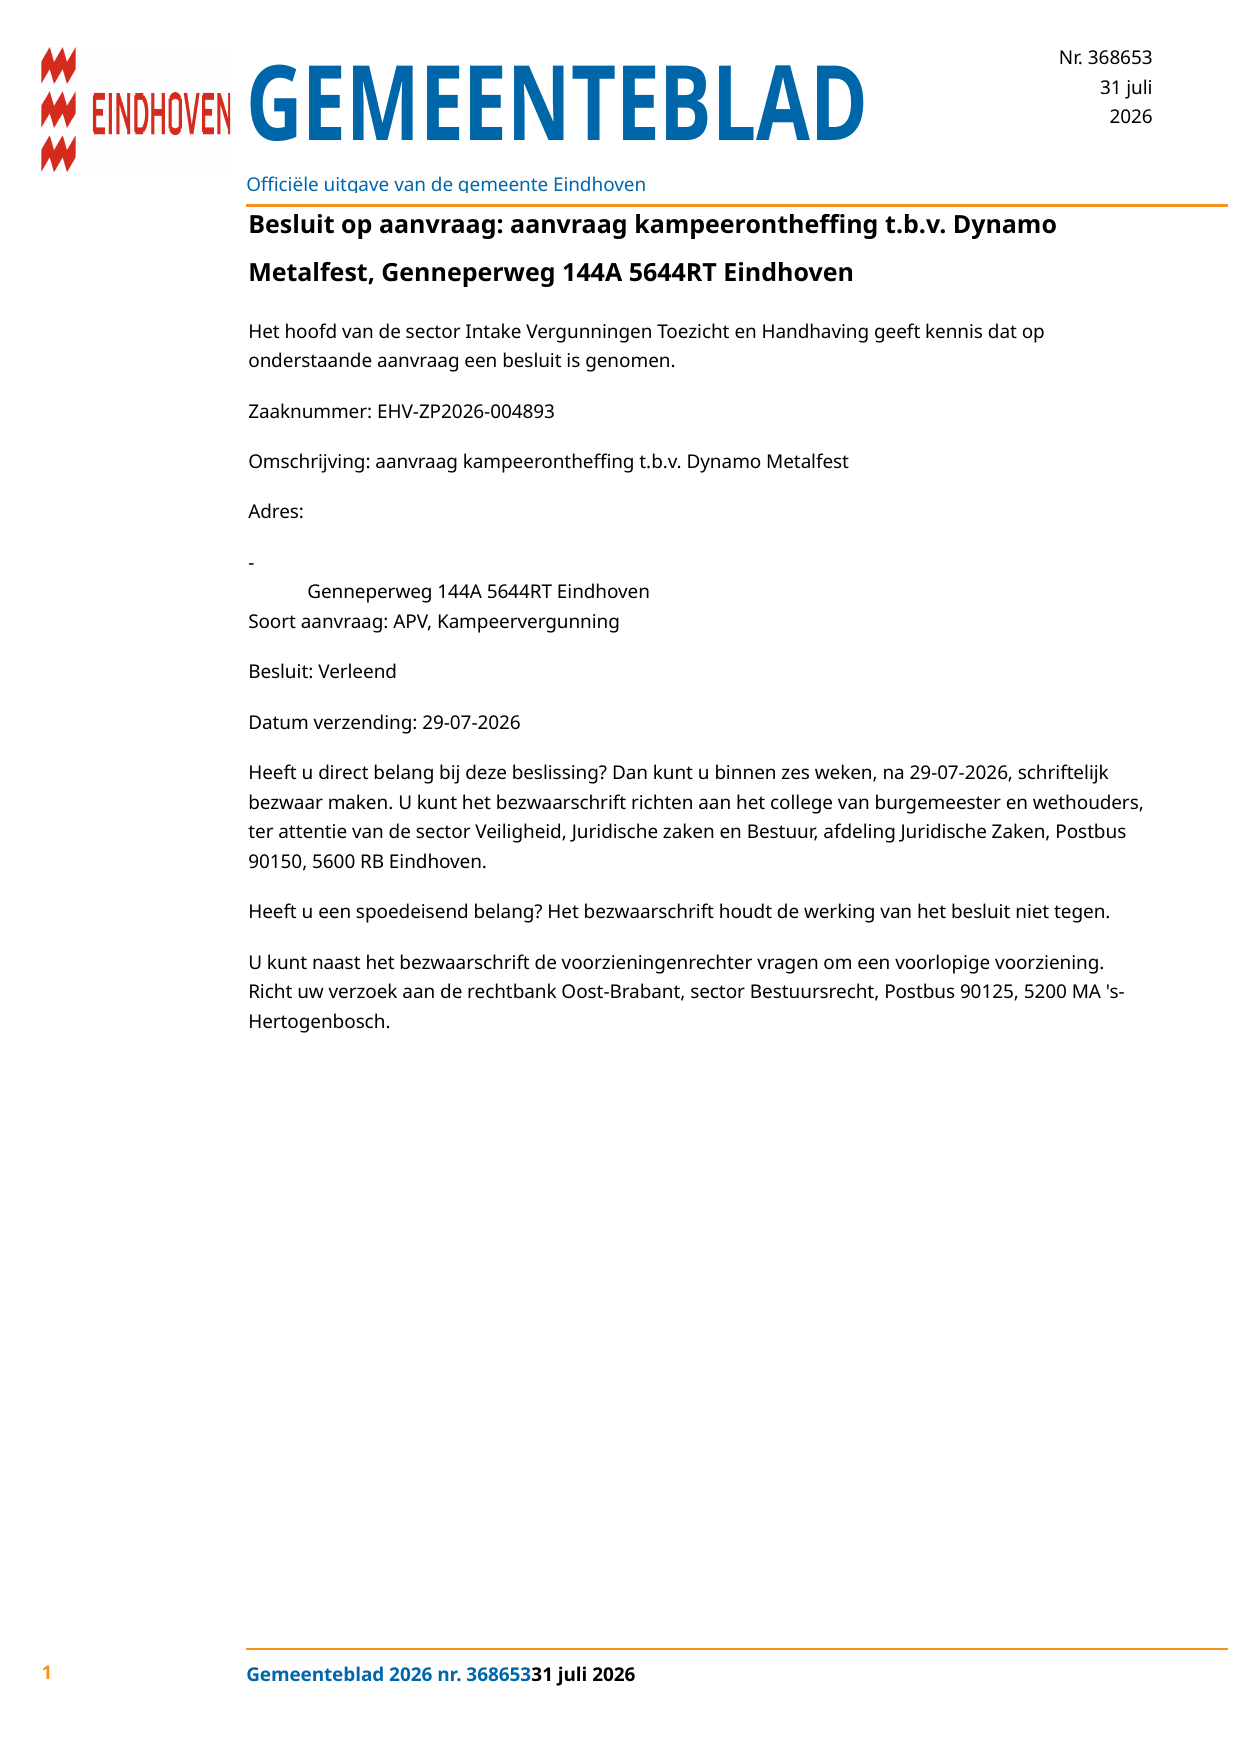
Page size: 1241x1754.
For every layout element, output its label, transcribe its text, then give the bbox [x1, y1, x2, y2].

text Soort aanvraag: APV, Kampeervergunning [248, 608, 1152, 634]
text Besluit op aanvraag: aanvraag kampeerontheffing t.b.v. Dynamo Metalfest, Genneperweg 144A 5644RT Eindhoven [248, 207, 1152, 288]
text U kunt naast het bezwaarschrift de voorzieningenrechter vragen om een voorlopige voorziening. Richt uw verzoek aan de rechtbank Oost-Brabant, sector Bestuursrecht, Postbus 90125, 5200 MA 's-Hertogenbosch. [248, 949, 1152, 1034]
text Omschrijving: aanvraag kampeerontheffing t.b.v. Dynamo Metalfest [248, 448, 1152, 474]
picture [41, 47, 231, 172]
text Heeft u een spoedeisend belang? Het bezwaarschrift houdt de werking van het besluit niet tegen. [248, 899, 1152, 924]
text Datum verzending: 29-07-2026 [248, 709, 1152, 735]
text Besluit: Verleend [248, 659, 1152, 684]
text Het hoofd van de sector Intake Vergunningen Toezicht en Handhaving geeft kennis dat op onderstaande aanvraag een besluit is genomen. [248, 318, 1152, 373]
text Adres: [248, 499, 1152, 524]
text Heeft u direct belang bij deze beslissing? Dan kunt u binnen zes weken, na 29-07-2026, schriftelijk bezwaar maken. U kunt het bezwaarschrift richten aan het college van burgemeester en wethouders, ter attentie van de sector Veiligheid, Juridische zaken en Bestuur, afdeling Juridische Zaken, Postbus 90150, 5600 RB Eindhoven. [248, 759, 1152, 874]
text Zaaknummer: EHV-ZP2026-004893 [248, 398, 1152, 424]
list Genneperweg 144A 5644RT Eindhoven [248, 579, 1152, 604]
